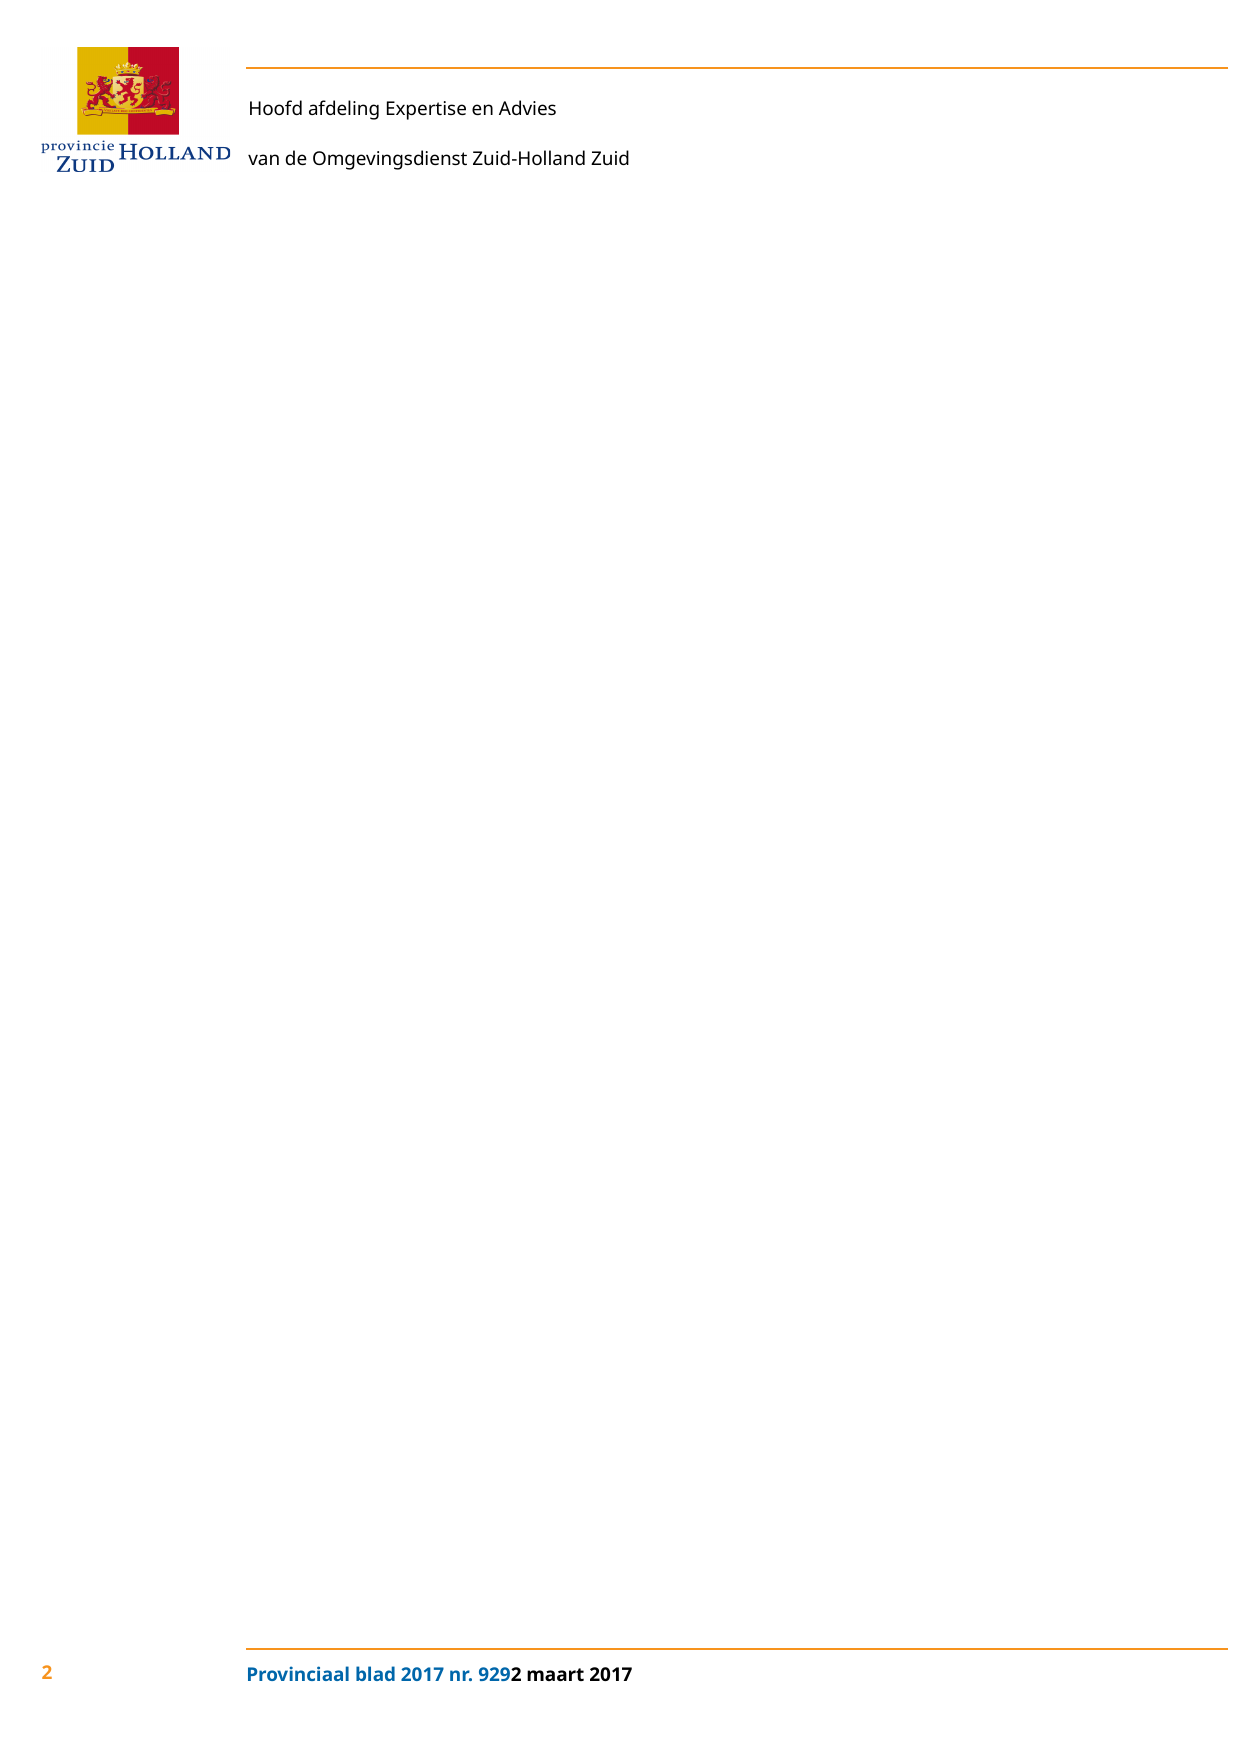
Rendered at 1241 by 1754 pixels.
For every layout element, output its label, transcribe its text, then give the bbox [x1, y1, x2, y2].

picture [41, 47, 231, 172]
text van de Omgevingsdienst Zuid-Holland Zuid [248, 145, 1152, 171]
text Hoofd afdeling Expertise en Advies [248, 95, 1152, 121]
